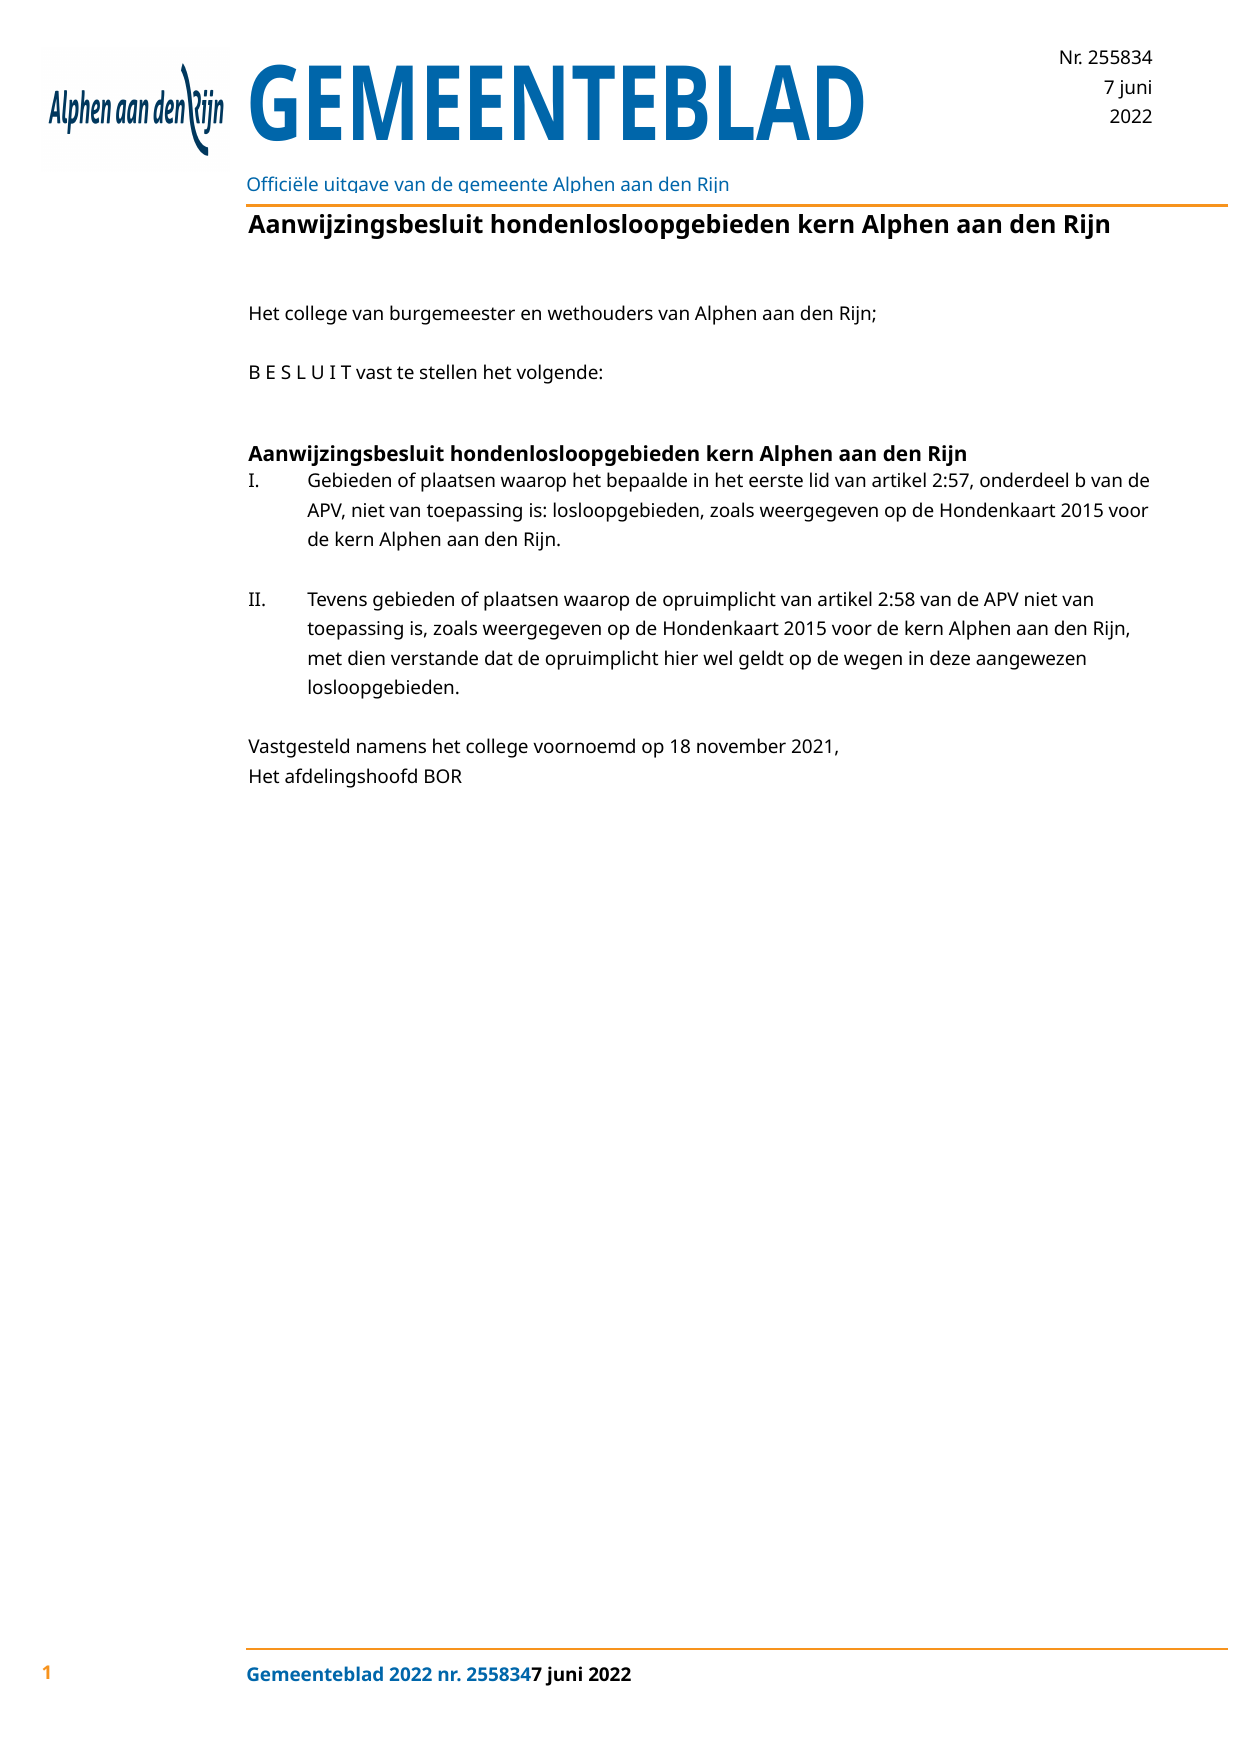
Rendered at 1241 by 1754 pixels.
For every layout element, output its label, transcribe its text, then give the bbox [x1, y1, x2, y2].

list Tevens gebieden of plaatsen waarop de opruimplicht van artikel 2:58 van de APV niet van toepassing is, zoals weergegeven op de Hondenkaart 2015 voor de kern Alphen aan den Rijn, met dien verstande dat de opruimplicht hier wel geldt op de wegen in deze aangewezen losloopgebieden. [248, 586, 1152, 700]
text Het afdelingshoofd BOR [248, 763, 1152, 789]
text Aanwijzingsbesluit hondenlosloopgebieden kern Alphen aan den Rijn [248, 207, 1152, 241]
text Het college van burgemeester en wethouders van Alphen aan den Rijn; [248, 300, 1152, 326]
list Gebieden of plaatsen waarop het bepaalde in het eerste lid van artikel 2:57, onderdeel b van de APV, niet van toepassing is: losloopgebieden, zoals weergegeven op de Hondenkaart 2015 voor de kern Alphen aan den Rijn. [248, 467, 1152, 552]
text Aanwijzingsbesluit hondenlosloopgebieden kern Alphen aan den Rijn [248, 439, 1152, 467]
text Vastgesteld namens het college voornoemd op 18 november 2021, [248, 734, 1152, 759]
picture [41, 47, 231, 172]
text B E S L U I T vast te stellen het volgende: [248, 359, 1152, 385]
